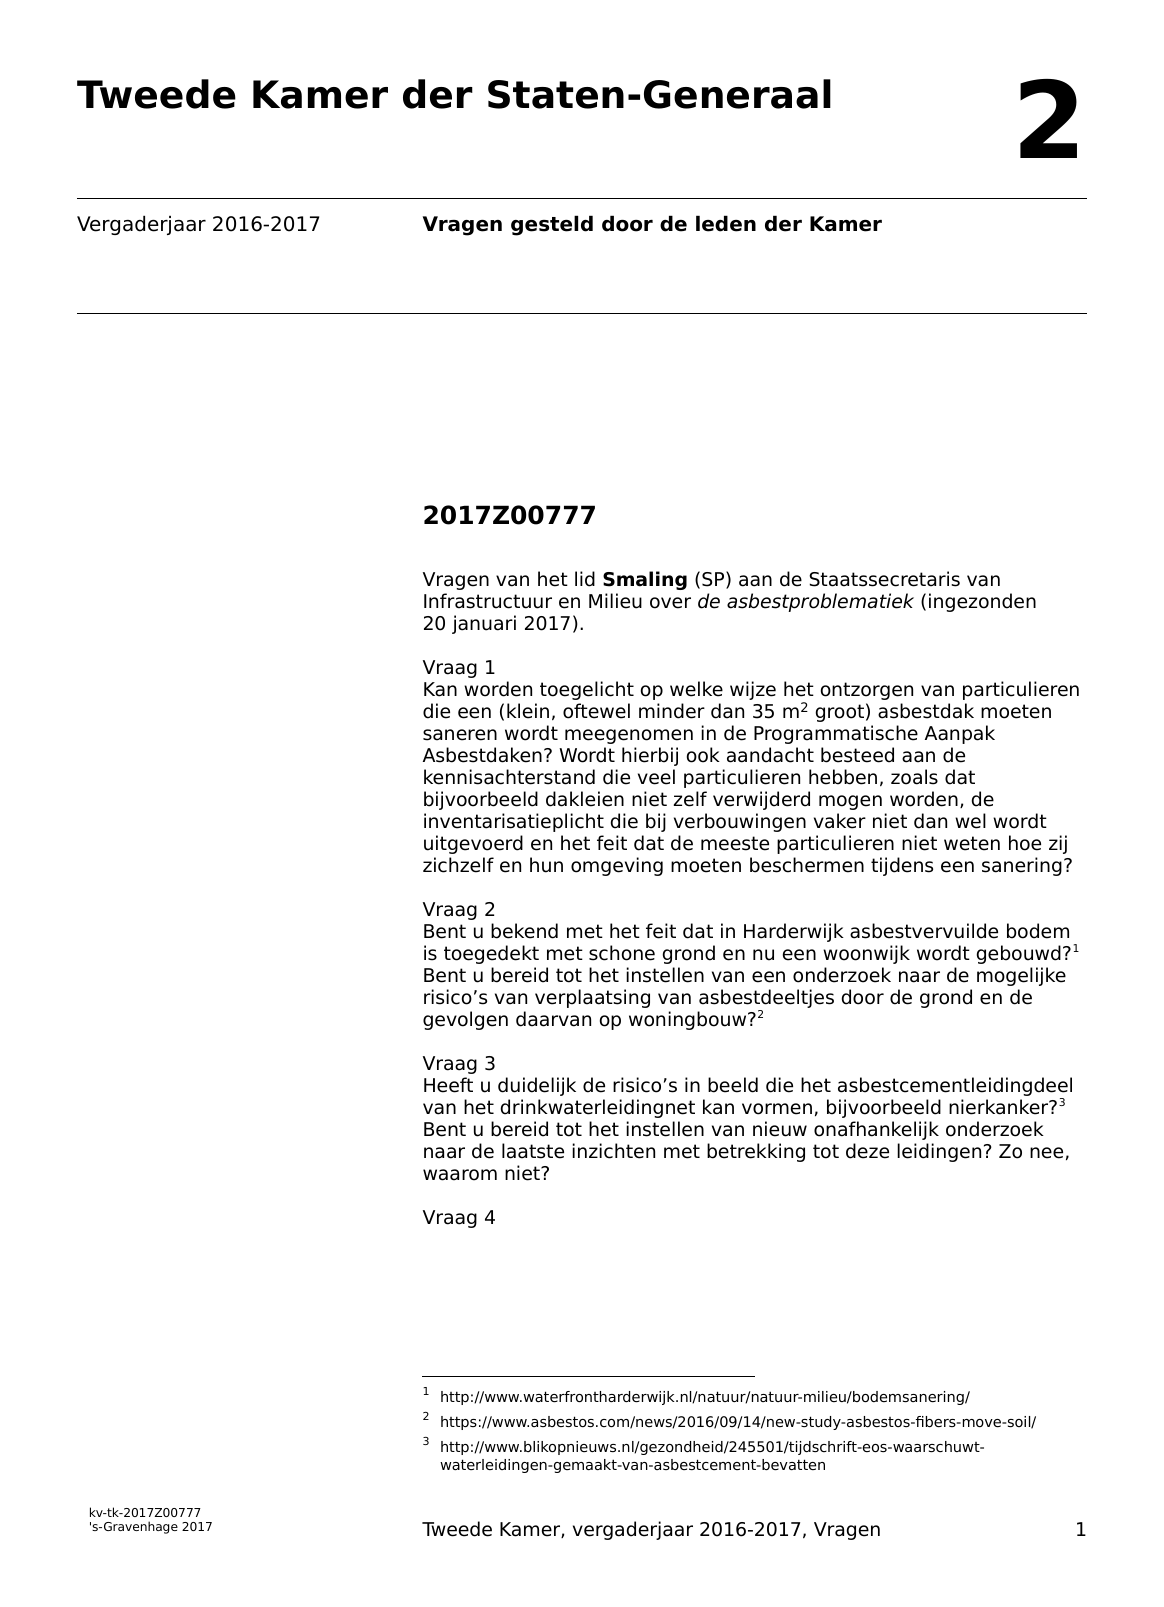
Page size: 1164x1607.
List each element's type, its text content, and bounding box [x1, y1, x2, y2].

text Vraag 1 [422, 657, 1087, 679]
text Bent u bekend met het feit dat in Harderwijk asbestvervuilde bodem is toegedekt met schone grond en nu een woonwijk wordt gebouwd? Bent u bereid tot het instellen van een onderzoek naar de mogelijke risico’s van verplaatsing van asbestdeeltjes door de grond en de gevolgen daarvan op woningbouw? [422, 921, 1087, 1031]
text 's-Gravenhage 2017 [88, 1520, 323, 1534]
text Kan worden toegelicht op welke wijze het ontzorgen van particulieren die een (klein, oftewel minder dan 35 m2 groot) asbestdak moeten saneren wordt meegenomen in de Programmatische Aanpak Asbestdaken? Wordt hierbij ook aandacht besteed aan de kennisachterstand die veel particulieren hebben, zoals dat bijvoorbeeld dakleien niet zelf verwijderd mogen worden, de inventarisatieplicht die bij verbouwingen vaker niet dan wel wordt uitgevoerd en het feit dat de meeste particulieren niet weten hoe zij zichzelf en hun omgeving moeten beschermen tijdens een sanering? [422, 679, 1087, 877]
text http://www.blikopnieuws.nl/gezondheid/245501/tijdschrift-eos-waarschuwt-waterleidingen-gemaakt-van-asbestcement-bevatten [422, 1435, 1087, 1474]
table_cell Vergaderjaar 2016-2017 [77, 199, 422, 313]
table_header Tweede Kamer der Staten-Generaal [77, 59, 886, 198]
text 2017Z00777 [422, 501, 1087, 531]
text Vraag 4 [422, 1207, 1087, 1229]
text http://www.waterfrontharderwijk.nl/natuur/natuur-milieu/bodemsanering/ [422, 1385, 1087, 1407]
text Vraag 2 [422, 899, 1087, 921]
text kv-tk-2017Z00777 [88, 1506, 323, 1520]
table_header 2 [886, 59, 1087, 198]
table_cell Vragen gesteld door de leden der Kamer [422, 199, 1087, 313]
text Vraag 3 [422, 1053, 1087, 1075]
text https://www.asbestos.com/news/2016/09/14/new-study-asbestos-fibers-move-soil/ [422, 1410, 1087, 1432]
text Vragen van het lid Smaling (SP) aan de Staatssecretaris van Infrastructuur en Milieu over de asbestproblematiek (ingezonden 20 januari 2017). [422, 569, 1087, 635]
text Heeft u duidelijk de risico’s in beeld die het asbestcementleidingdeel van het drinkwaterleidingnet kan vormen, bijvoorbeeld nierkanker? Bent u bereid tot het instellen van nieuw onafhankelijk onderzoek naar de laatste inzichten met betrekking tot deze leidingen? Zo nee, waarom niet? [422, 1075, 1087, 1185]
